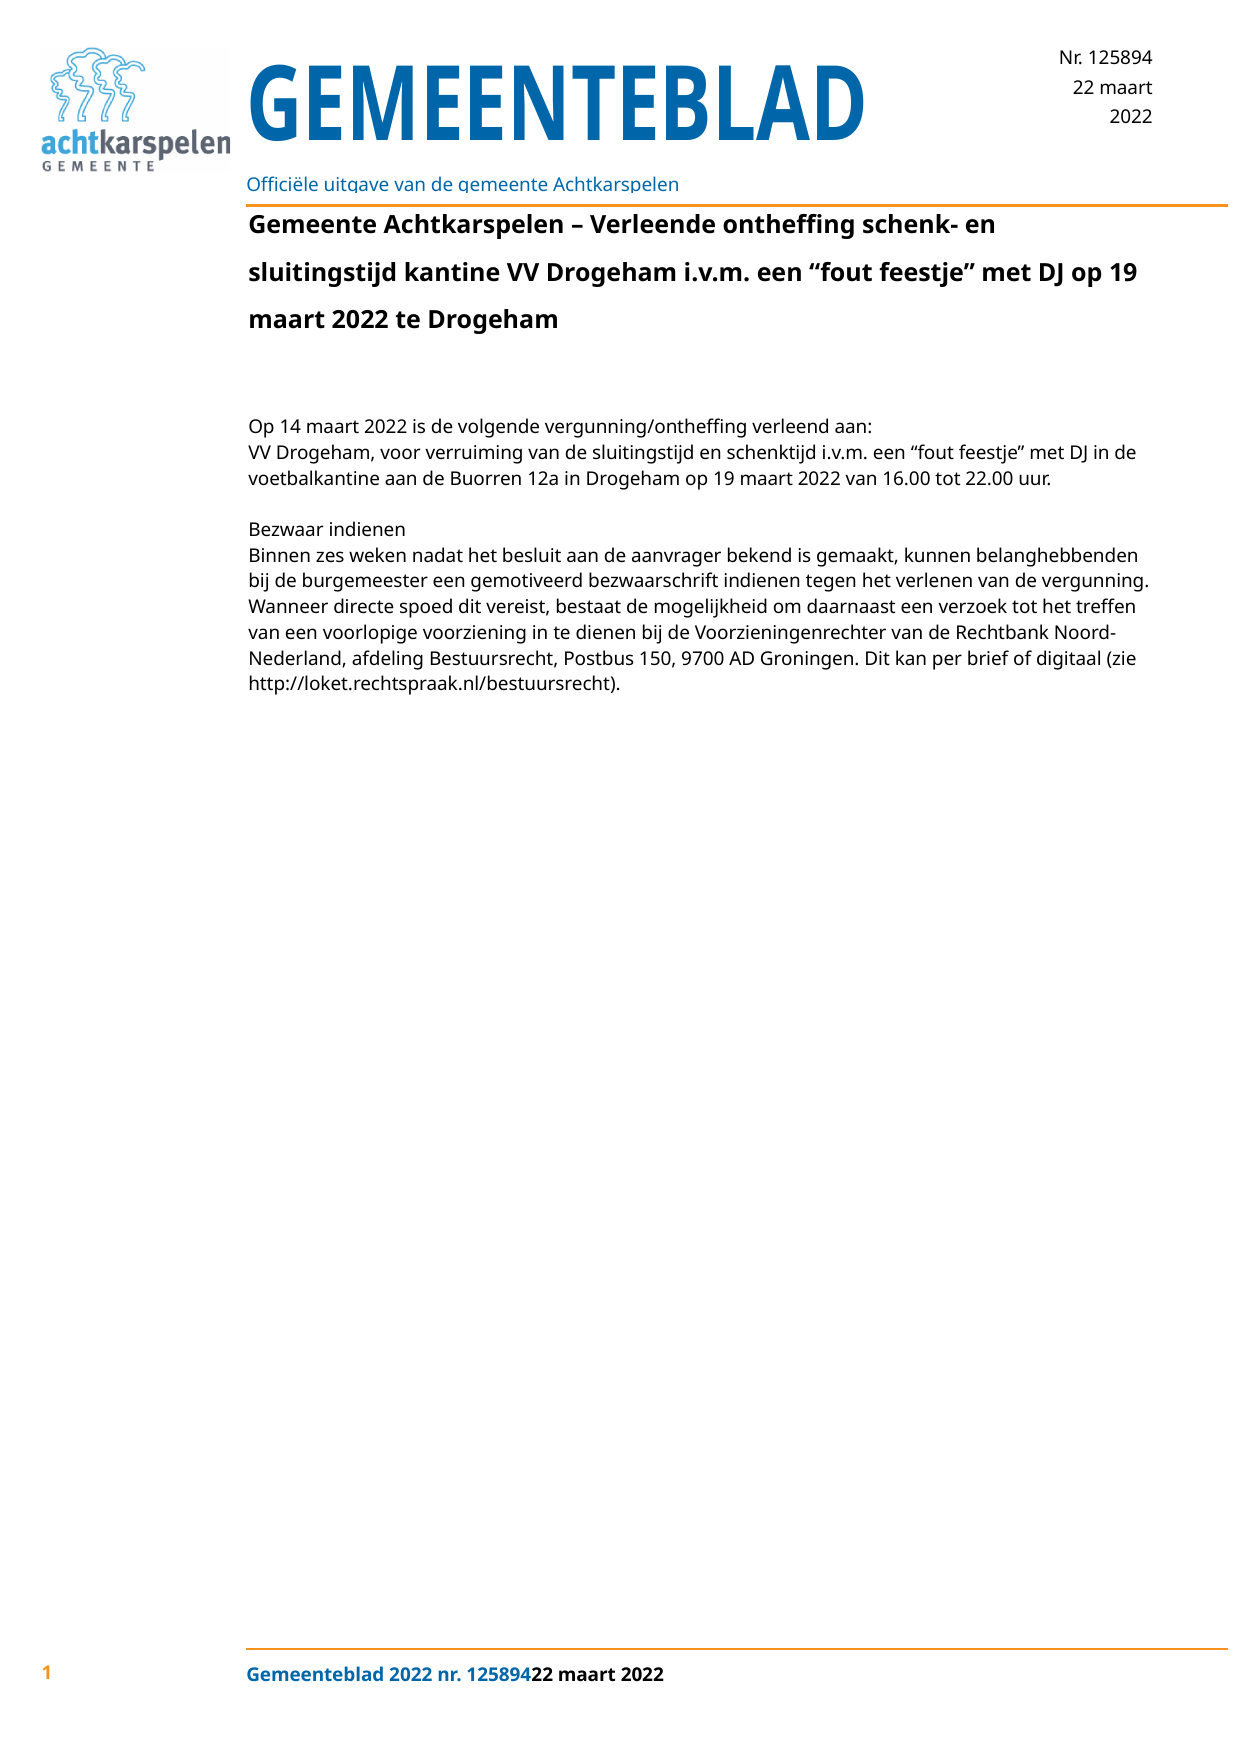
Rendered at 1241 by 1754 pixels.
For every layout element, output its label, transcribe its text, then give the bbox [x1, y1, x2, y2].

text Bezwaar indienen [248, 516, 1152, 542]
text Op 14 maart 2022 is de volgende vergunning/ontheffing verleend aan: [248, 413, 1152, 439]
text Gemeente Achtkarspelen – Verleende ontheffing schenk- en sluitingstijd kantine VV Drogeham i.v.m. een “fout feestje” met DJ op 19 maart 2022 te Drogeham [248, 207, 1152, 336]
picture [41, 47, 231, 172]
text VV Drogeham, voor verruiming van de sluitingstijd en schenktijd i.v.m. een “fout feestje” met DJ in de voetbalkantine aan de Buorren 12a in Drogeham op 19 maart 2022 van 16.00 tot 22.00 uur. [248, 439, 1152, 491]
text Binnen zes weken nadat het besluit aan de aanvrager bekend is gemaakt, kunnen belanghebbenden bij de burgemeester een gemotiveerd bezwaarschrift indienen tegen het verlenen van de vergunning. Wanneer directe spoed dit vereist, bestaat de mogelijkheid om daarnaast een verzoek tot het treffen van een voorlopige voorziening in te dienen bij de Voorzieningenrechter van de Rechtbank Noord-Nederland, afdeling Bestuursrecht, Postbus 150, 9700 AD Groningen. Dit kan per brief of digitaal (zie http://loket.rechtspraak.nl/bestuursrecht). [248, 542, 1152, 696]
